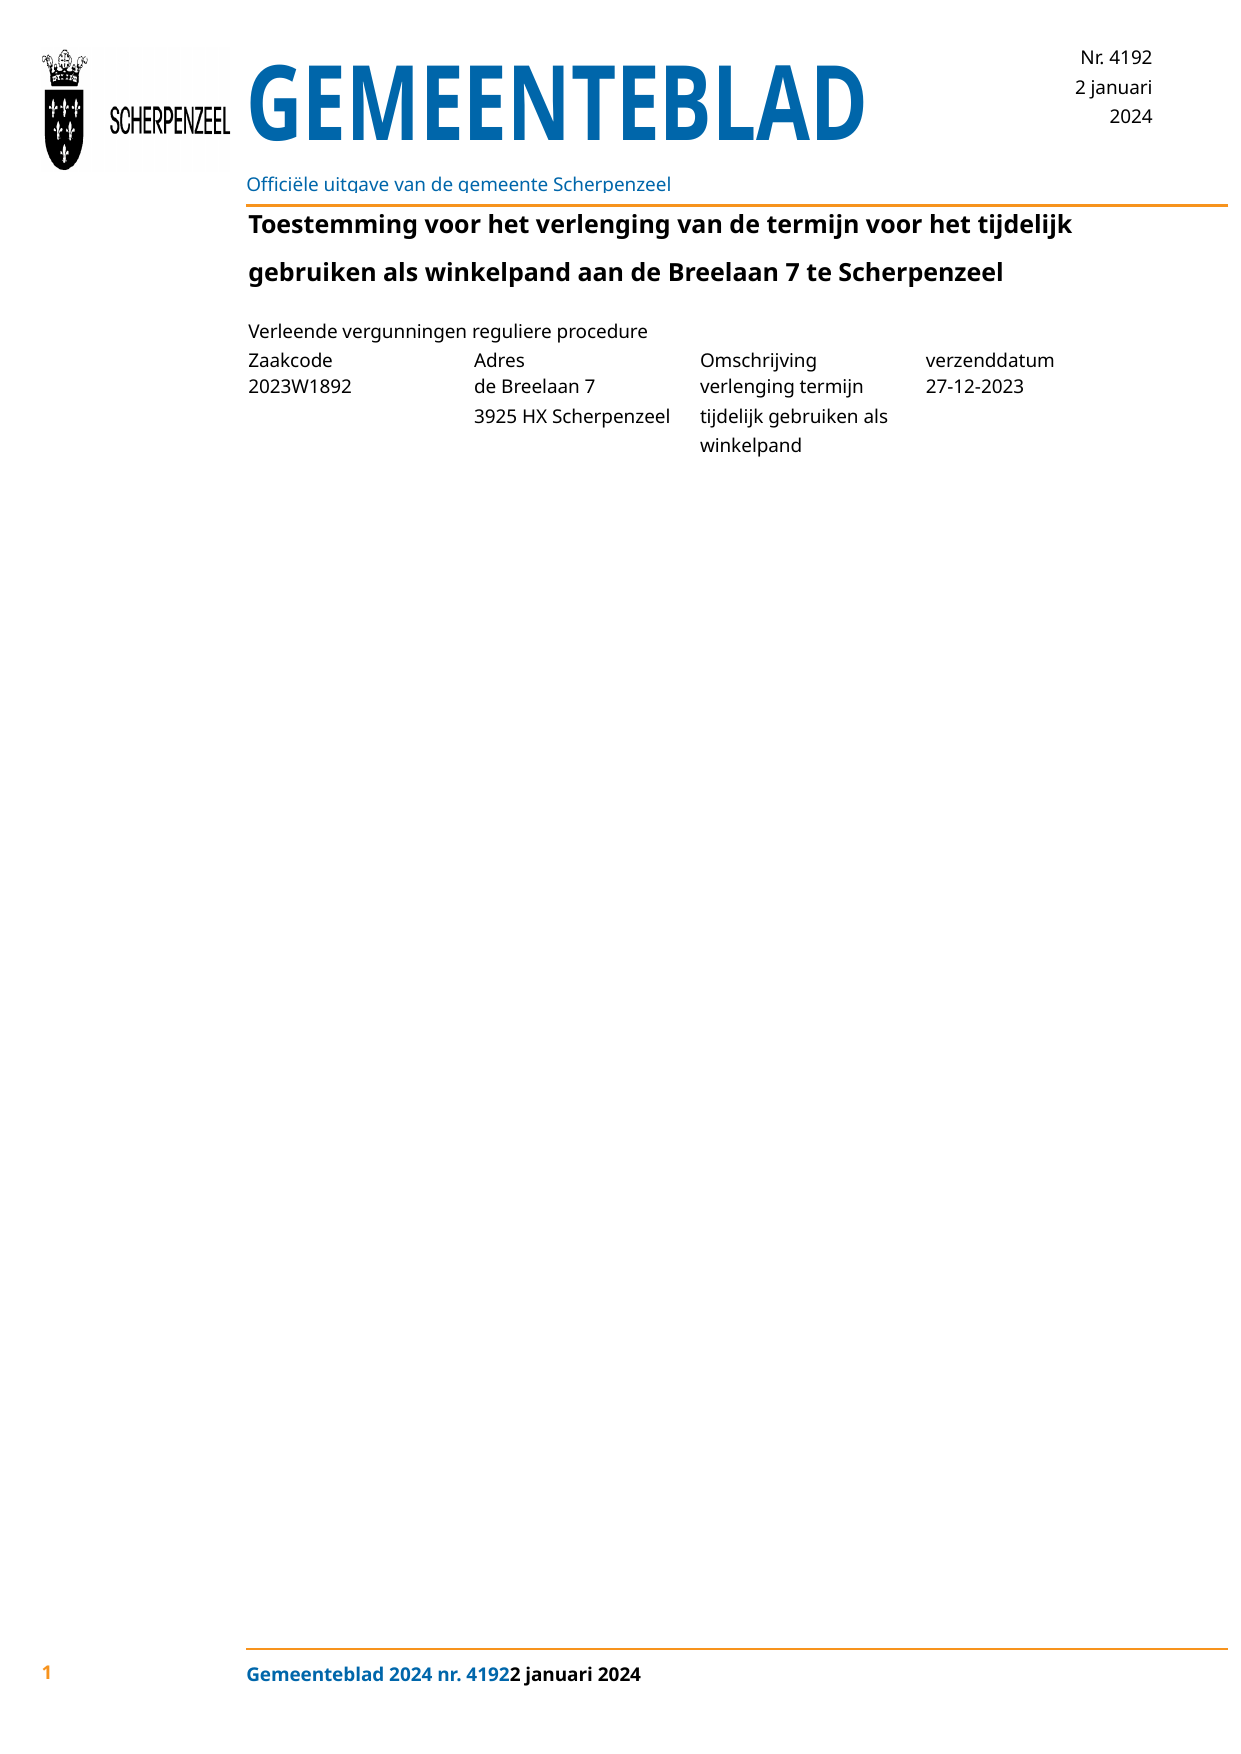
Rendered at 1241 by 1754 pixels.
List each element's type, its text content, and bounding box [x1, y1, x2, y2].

table_cell 27-12-2023 [926, 373, 1152, 458]
picture [41, 47, 231, 172]
table_cell de Breelaan 7 3925 HX Scherpenzeel [474, 373, 700, 458]
table_cell verlenging termijn tijdelijk gebruiken als winkelpand [700, 373, 926, 458]
table_cell 2023W1892 [248, 373, 474, 458]
table_header Zaakcode [248, 348, 474, 373]
table_header verzenddatum [926, 348, 1152, 373]
table_header Omschrijving [700, 348, 926, 373]
text Verleende vergunningen reguliere procedure [248, 318, 1152, 344]
text Toestemming voor het verlenging van de termijn voor het tijdelijk gebruiken als winkelpand aan de Breelaan 7 te Scherpenzeel [248, 207, 1152, 288]
table_header Adres [474, 348, 700, 373]
